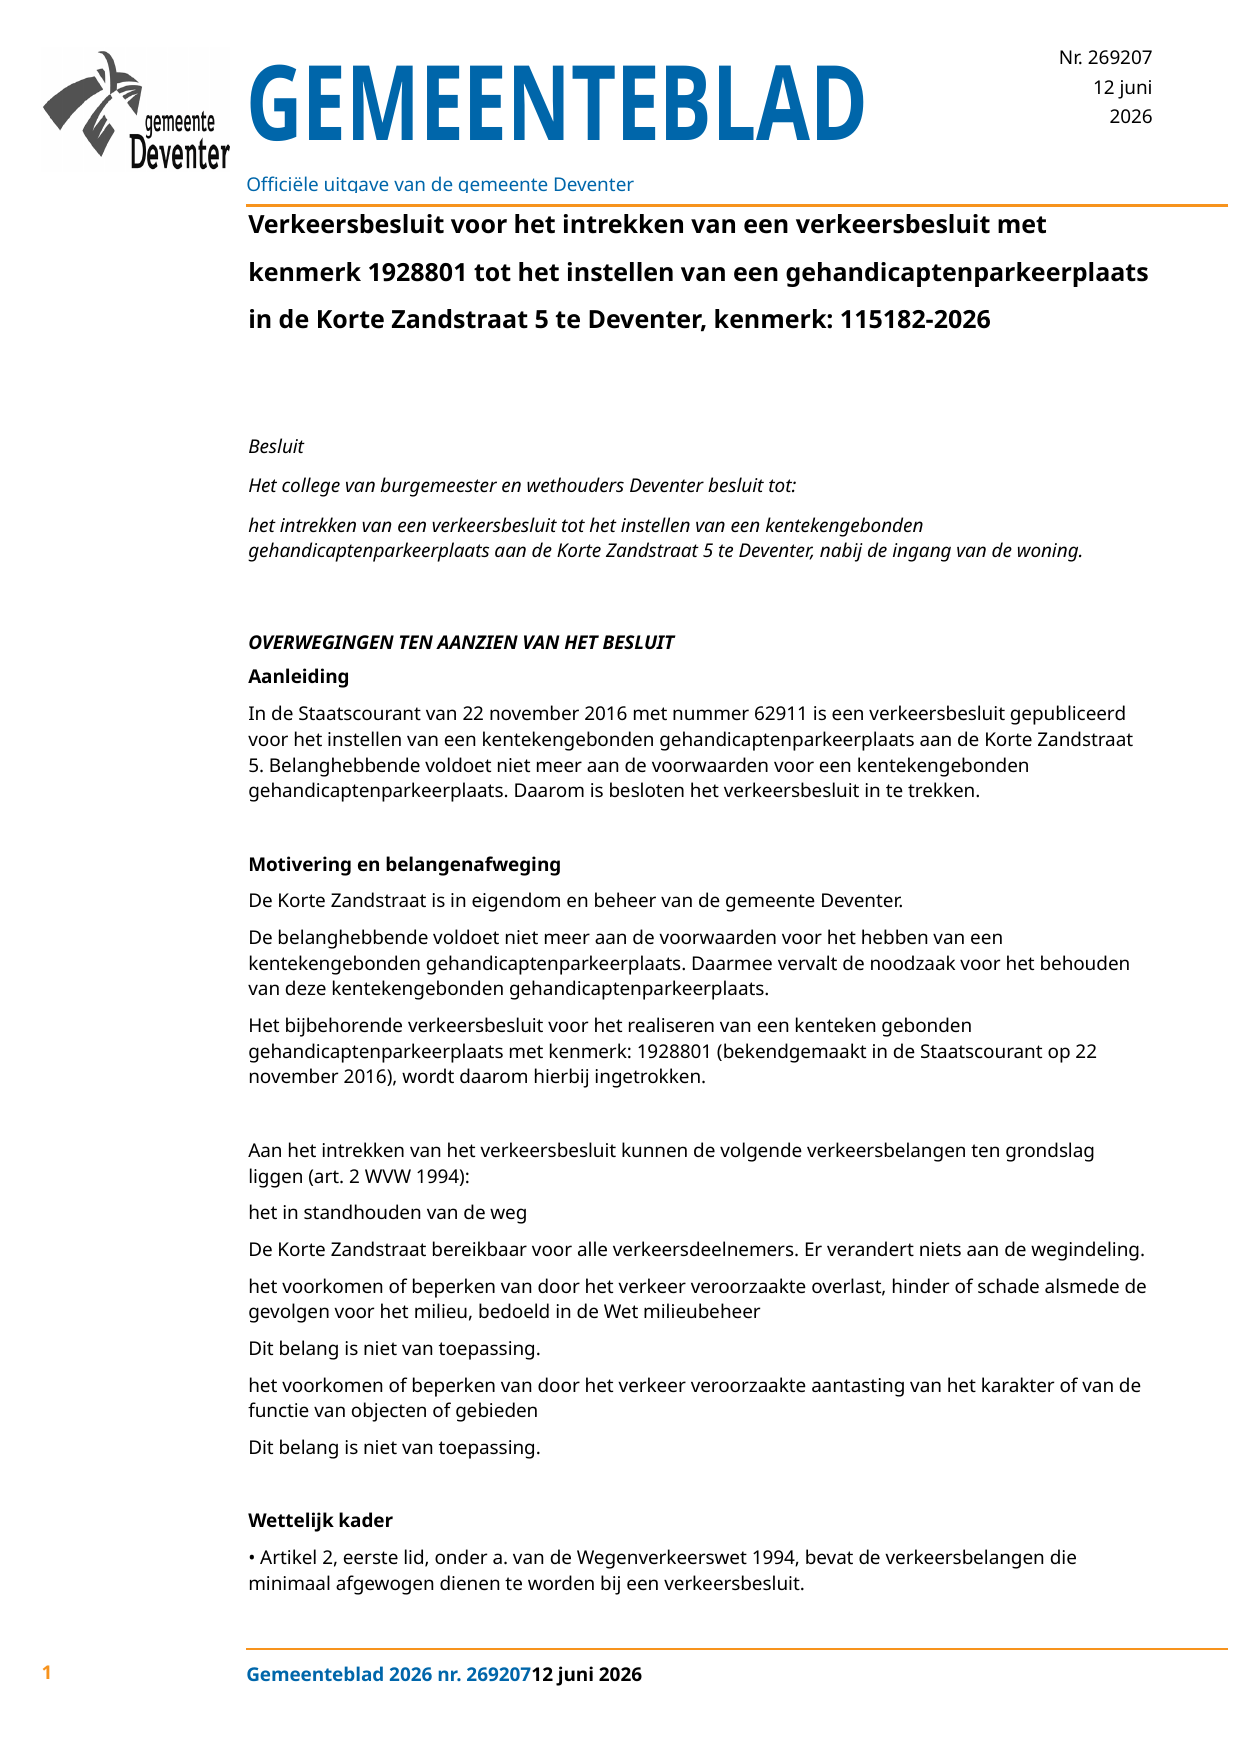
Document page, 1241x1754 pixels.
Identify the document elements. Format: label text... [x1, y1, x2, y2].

text De Korte Zandstraat is in eigendom en beheer van de gemeente Deventer. [248, 887, 1152, 913]
picture [41, 47, 231, 172]
text In de Staatscourant van 22 november 2016 met nummer 62911 is een verkeersbesluit gepubliceerd voor het instellen van een kentekengebonden gehandicaptenparkeerplaats aan de Korte Zandstraat 5. Belanghebbende voldoet niet meer aan de voorwaarden voor een kentekengebonden gehandicaptenparkeerplaats. Daarom is besloten het verkeersbesluit in te trekken. [248, 700, 1152, 803]
text Wettelijk kader [248, 1508, 1152, 1533]
text Verkeersbesluit voor het intrekken van een verkeersbesluit met kenmerk 1928801 tot het instellen van een gehandicaptenparkeerplaats in de Korte Zandstraat 5 te Deventer, kenmerk: 115182-2026 [248, 207, 1152, 336]
text het voorkomen of beperken van door het verkeer veroorzaakte aantasting van het karakter of van de functie van objecten of gebieden [248, 1372, 1152, 1423]
text Besluit [248, 433, 1152, 459]
text het in standhouden van de weg [248, 1199, 1152, 1225]
text De belanghebbende voldoet niet meer aan de voorwaarden voor het hebben van een kentekengebonden gehandicaptenparkeerplaats. Daarmee vervalt de noodzaak voor het behouden van deze kentekengebonden gehandicaptenparkeerplaats. [248, 924, 1152, 1001]
text Aan het intrekken van het verkeersbesluit kunnen de volgende verkeersbelangen ten grondslag liggen (art. 2 WVW 1994): [248, 1137, 1152, 1188]
text Aanleiding [248, 664, 1152, 689]
text het voorkomen of beperken van door het verkeer veroorzaakte overlast, hinder of schade alsmede de gevolgen voor het milieu, bedoeld in de Wet milieubeheer [248, 1273, 1152, 1324]
text Dit belang is niet van toepassing. [248, 1335, 1152, 1361]
text het intrekken van een verkeersbesluit tot het instellen van een kentekengebonden gehandicaptenparkeerplaats aan de Korte Zandstraat 5 te Deventer, nabij de ingang van de woning. [248, 512, 1152, 563]
text Het college van burgemeester en wethouders Deventer besluit tot: [248, 472, 1152, 498]
text De Korte Zandstraat bereikbaar voor alle verkeersdeelnemers. Er verandert niets aan de wegindeling. [248, 1236, 1152, 1262]
text Motivering en belangenafweging [248, 851, 1152, 877]
text • Artikel 2, eerste lid, onder a. van de Wegenverkeerswet 1994, bevat de verkeersbelangen die minimaal afgewogen dienen te worden bij een verkeersbesluit. [248, 1544, 1152, 1596]
text Het bijbehorende verkeersbesluit voor het realiseren van een kenteken gebonden gehandicaptenparkeerplaats met kenmerk: 1928801 (bekendgemaakt in de Staatscourant op 22 november 2016), wordt daarom hierbij ingetrokken. [248, 1012, 1152, 1089]
text OVERWEGINGEN TEN AANZIEN VAN HET BESLUIT [248, 629, 1152, 655]
text Dit belang is niet van toepassing. [248, 1434, 1152, 1460]
